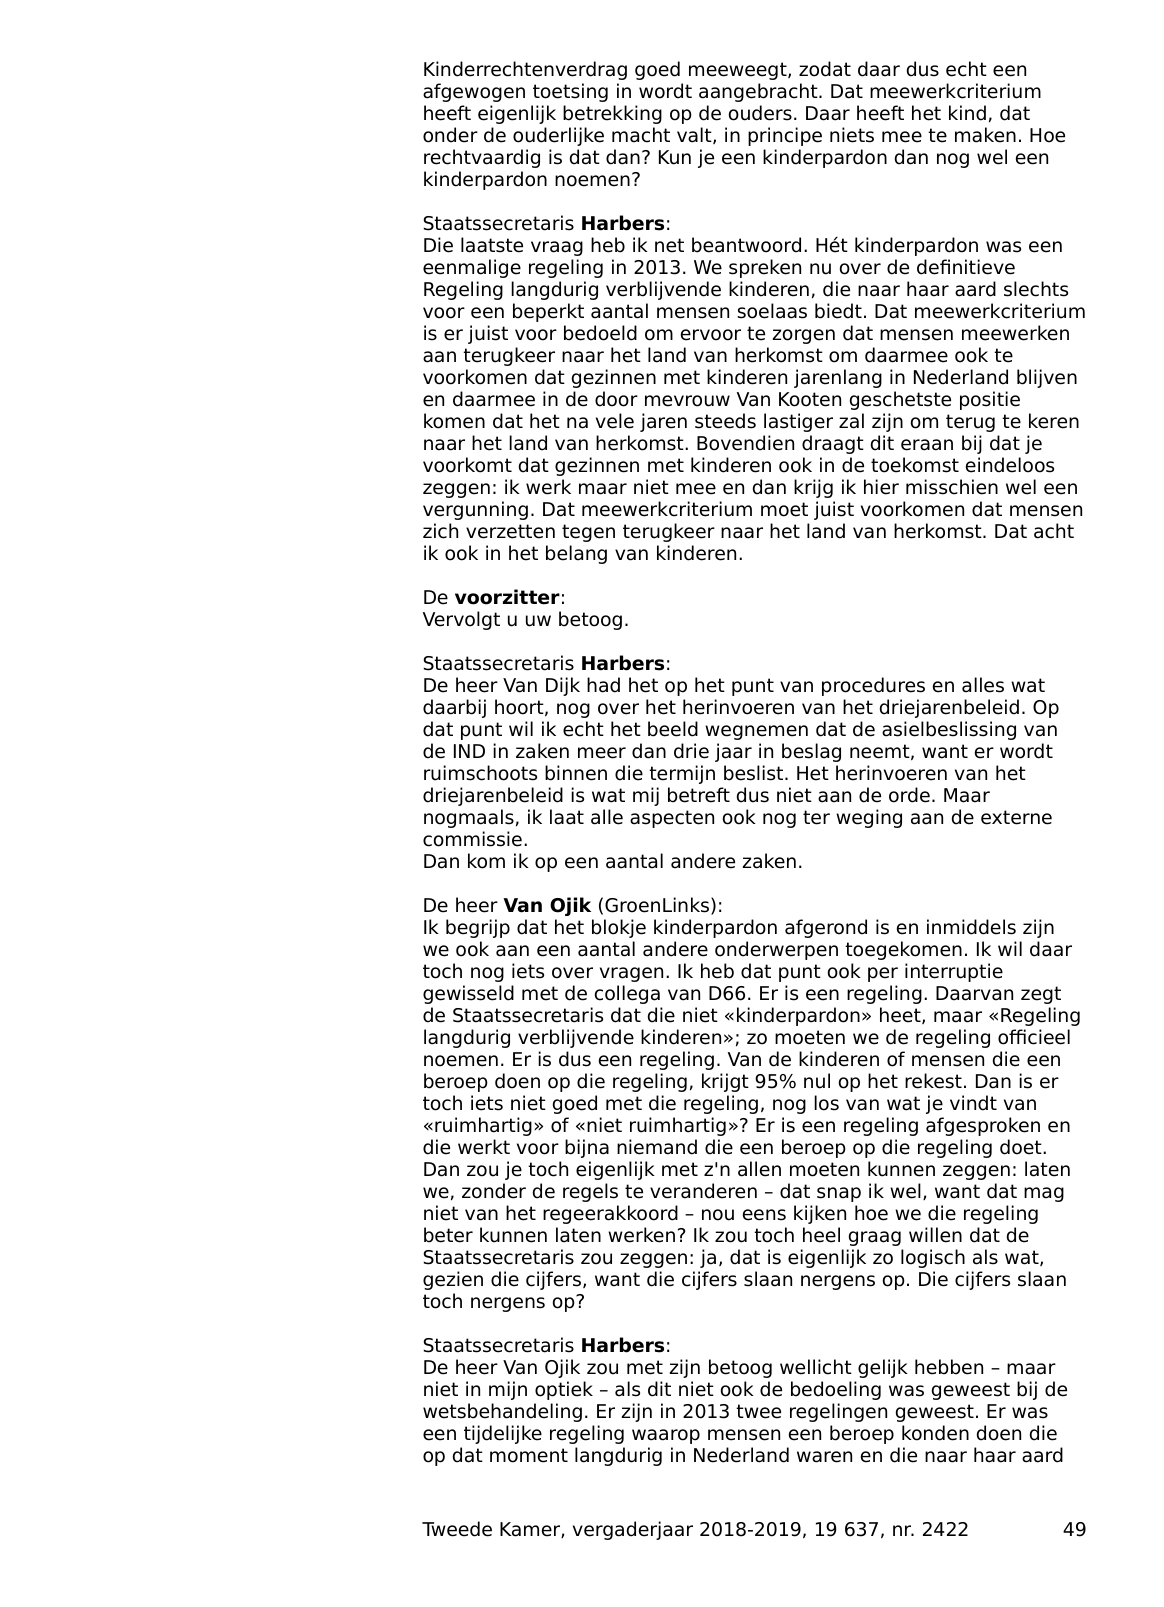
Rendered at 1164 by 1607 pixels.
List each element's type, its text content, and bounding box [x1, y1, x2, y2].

text Staatssecretaris Harbers: [422, 1335, 1087, 1357]
text Staatssecretaris Harbers: [422, 213, 1087, 235]
text Vervolgt u uw betoog. [422, 609, 1087, 631]
text Dan kom ik op een aantal andere zaken. [422, 851, 1087, 873]
text Staatssecretaris Harbers: [422, 653, 1087, 675]
text De heer Van Ojik (GroenLinks): [422, 895, 1087, 917]
text De heer Van Dijk had het op het punt van procedures en alles wat daarbij hoort, nog over het herinvoeren van het driejarenbeleid. Op dat punt wil ik echt het beeld wegnemen dat de asielbeslissing van de IND in zaken meer dan drie jaar in beslag neemt, want er wordt ruimschoots binnen die termijn beslist. Het herinvoeren van het driejarenbeleid is wat mij betreft dus niet aan de orde. Maar nogmaals, ik laat alle aspecten ook nog ter weging aan de externe commissie. [422, 675, 1087, 851]
text Ik begrijp dat het blokje kinderpardon afgerond is en inmiddels zijn we ook aan een aantal andere onderwerpen toegekomen. Ik wil daar toch nog iets over vragen. Ik heb dat punt ook per interruptie gewisseld met de collega van D66. Er is een regeling. Daarvan zegt de Staatssecretaris dat die niet «kinderpardon» heet, maar «Regeling langdurig verblijvende kinderen»; zo moeten we de regeling officieel noemen. Er is dus een regeling. Van de kinderen of mensen die een beroep doen op die regeling, krijgt 95% nul op het rekest. Dan is er toch iets niet goed met die regeling, nog los van wat je vindt van «ruimhartig» of «niet ruimhartig»? Er is een regeling afgesproken en die werkt voor bijna niemand die een beroep op die regeling doet. Dan zou je toch eigenlijk met z'n allen moeten kunnen zeggen: laten we, zonder de regels te veranderen – dat snap ik wel, want dat mag niet van het regeerakkoord – nou eens kijken hoe we die regeling beter kunnen laten werken? Ik zou toch heel graag willen dat de Staatssecretaris zou zeggen: ja, dat is eigenlijk zo logisch als wat, gezien die cijfers, want die cijfers slaan nergens op. Die cijfers slaan toch nergens op? [422, 917, 1087, 1313]
text Kinderrechtenverdrag goed meeweegt, zodat daar dus echt een afgewogen toetsing in wordt aangebracht. Dat meewerkcriterium heeft eigenlijk betrekking op de ouders. Daar heeft het kind, dat onder de ouderlijke macht valt, in principe niets mee te maken. Hoe rechtvaardig is dat dan? Kun je een kinderpardon dan nog wel een kinderpardon noemen? [422, 59, 1087, 191]
text Die laatste vraag heb ik net beantwoord. Hét kinderpardon was een eenmalige regeling in 2013. We spreken nu over de definitieve Regeling langdurig verblijvende kinderen, die naar haar aard slechts voor een beperkt aantal mensen soelaas biedt. Dat meewerkcriterium is er juist voor bedoeld om ervoor te zorgen dat mensen meewerken aan terugkeer naar het land van herkomst om daarmee ook te voorkomen dat gezinnen met kinderen jarenlang in Nederland blijven en daarmee in de door mevrouw Van Kooten geschetste positie komen dat het na vele jaren steeds lastiger zal zijn om terug te keren naar het land van herkomst. Bovendien draagt dit eraan bij dat je voorkomt dat gezinnen met kinderen ook in de toekomst eindeloos zeggen: ik werk maar niet mee en dan krijg ik hier misschien wel een vergunning. Dat meewerkcriterium moet juist voorkomen dat mensen zich verzetten tegen terugkeer naar het land van herkomst. Dat acht ik ook in het belang van kinderen. [422, 235, 1087, 565]
text De heer Van Ojik zou met zijn betoog wellicht gelijk hebben – maar niet in mijn optiek – als dit niet ook de bedoeling was geweest bij de wetsbehandeling. Er zijn in 2013 twee regelingen geweest. Er was een tijdelijke regeling waarop mensen een beroep konden doen die op dat moment langdurig in Nederland waren en die naar haar aard [422, 1357, 1087, 1467]
text De voorzitter: [422, 587, 1087, 609]
